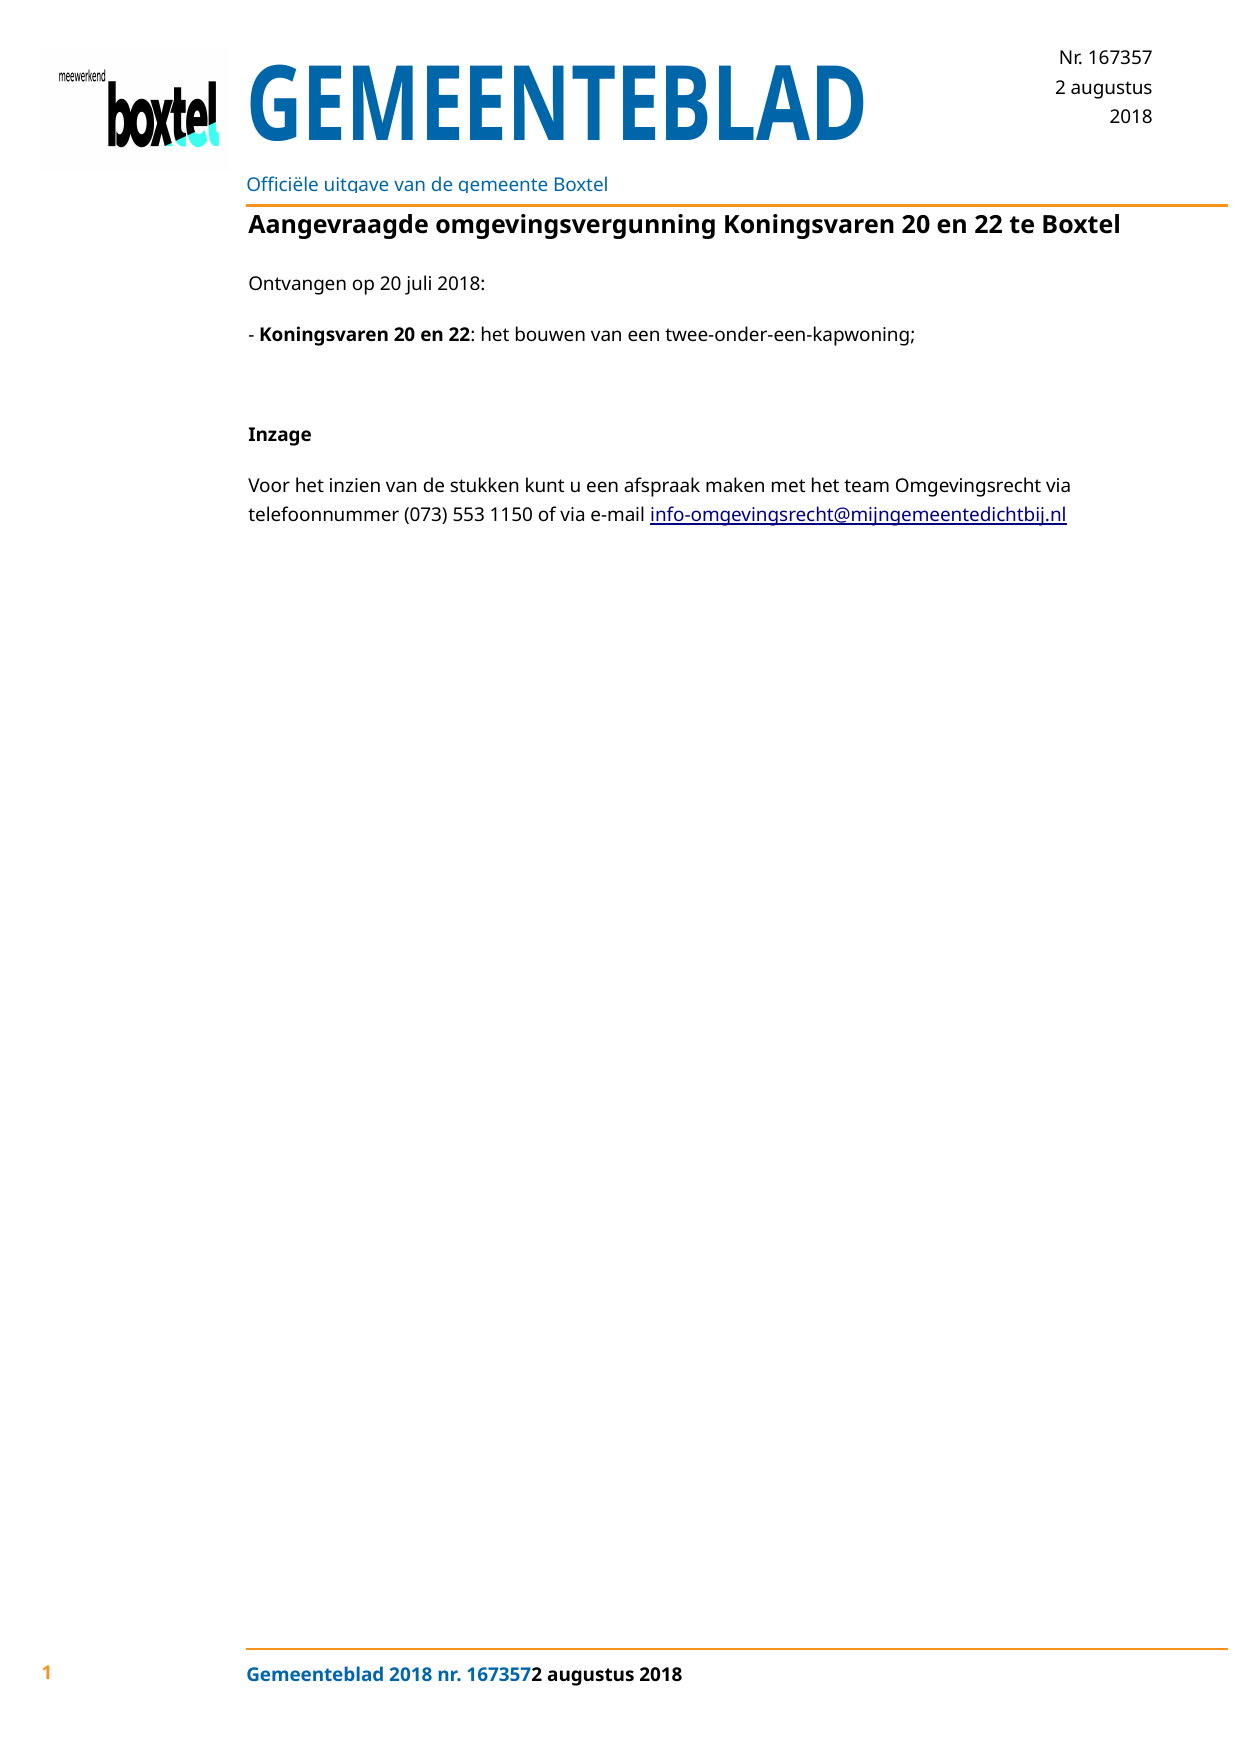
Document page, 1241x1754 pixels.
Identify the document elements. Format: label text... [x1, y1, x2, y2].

text Voor het inzien van de stukken kunt u een afspraak maken met het team Omgevingsrecht via telefoonnummer (073) 553 1150 of via e-mail info-omgevingsrecht@mijngemeentedichtbij.nl [248, 472, 1152, 527]
picture [41, 47, 231, 172]
text Inzage [248, 422, 1152, 447]
text - Koningsvaren 20 en 22: het bouwen van een twee-onder-een-kapwoning; [248, 321, 1152, 346]
text Ontvangen op 20 juli 2018: [248, 270, 1152, 296]
text Aangevraagde omgevingsvergunning Koningsvaren 20 en 22 te Boxtel [248, 207, 1152, 241]
